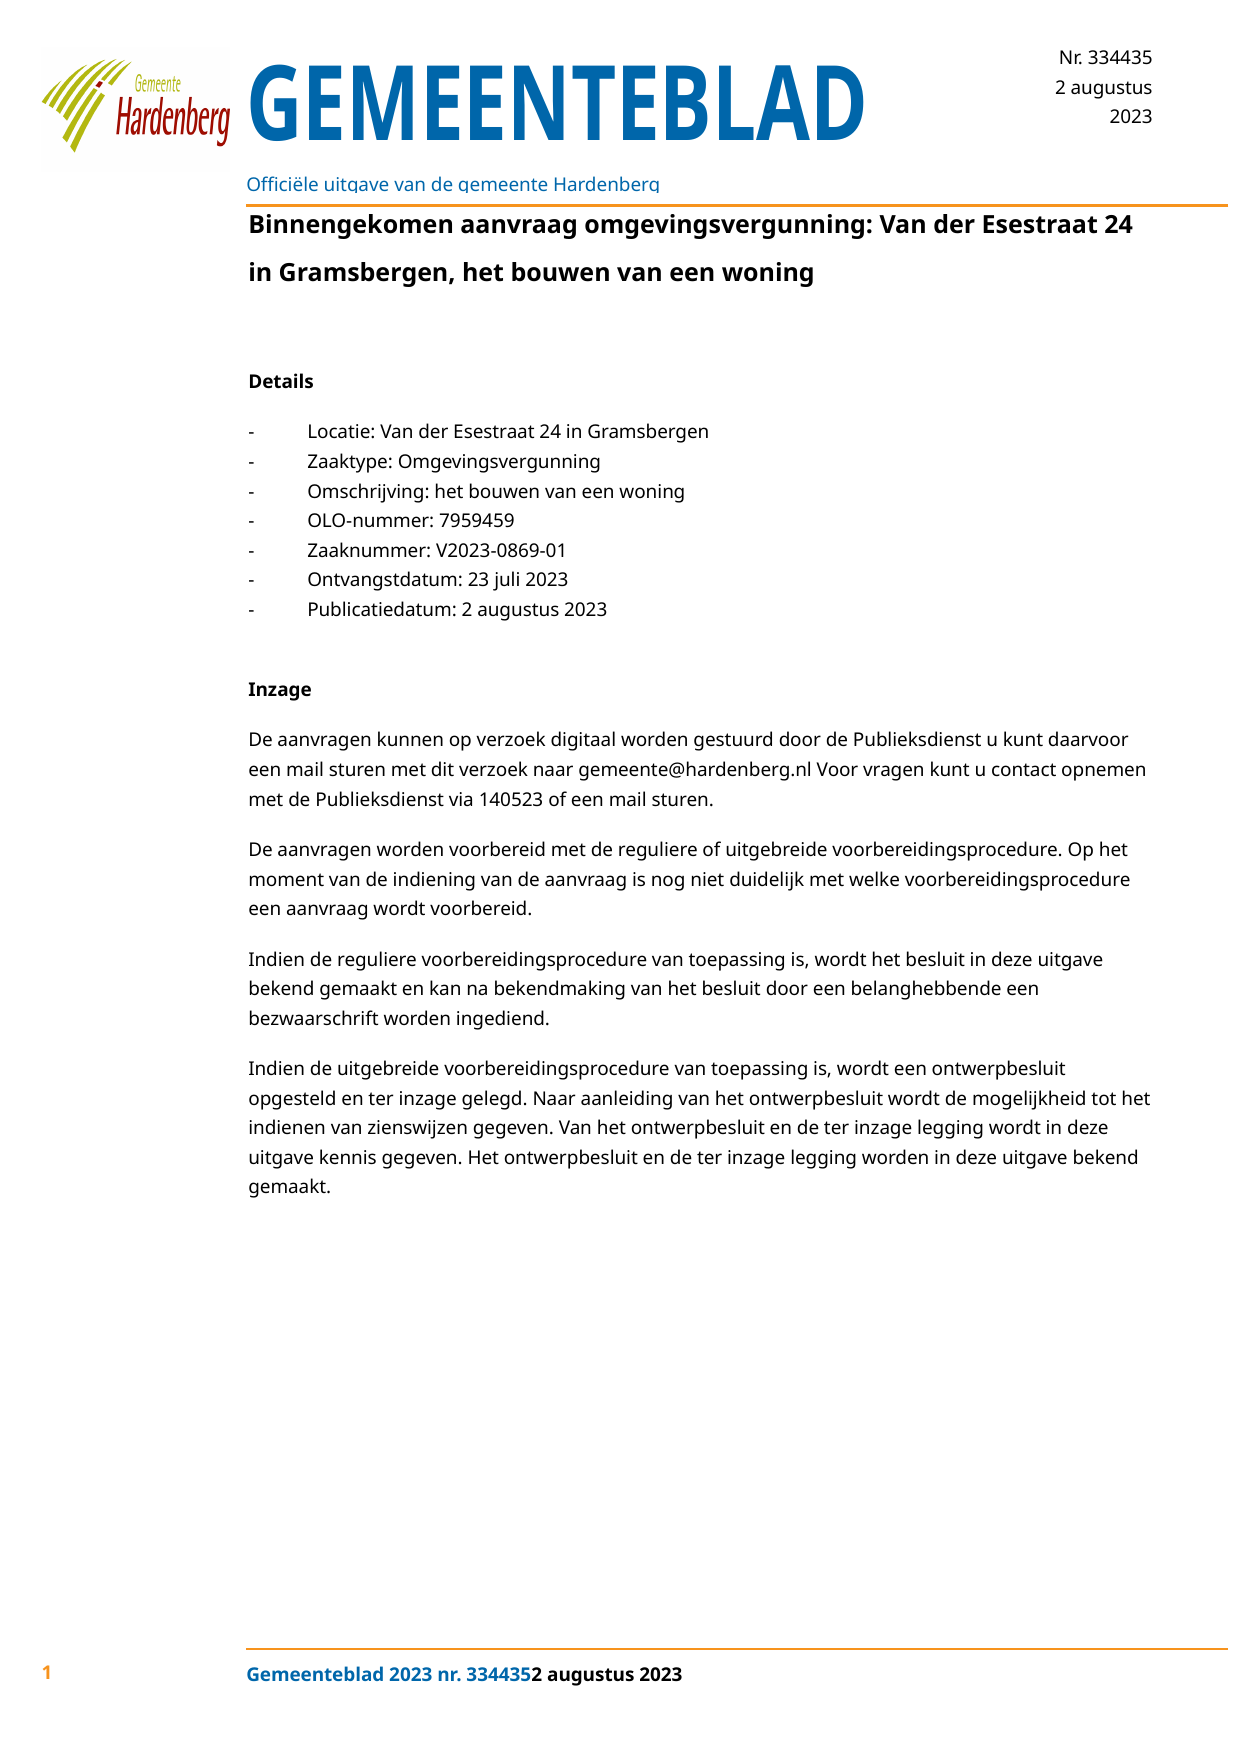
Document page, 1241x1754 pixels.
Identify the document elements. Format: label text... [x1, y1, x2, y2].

list Zaaknummer: V2023-0869-01 [248, 537, 1152, 563]
text De aanvragen kunnen op verzoek digitaal worden gestuurd door de Publieksdienst u kunt daarvoor een mail sturen met dit verzoek naar gemeente@hardenberg.nl Voor vragen kunt u contact opnemen met de Publieksdienst via 140523 of een mail sturen. [248, 727, 1152, 812]
list Publicatiedatum: 2 augustus 2023 [248, 596, 1152, 622]
text Indien de reguliere voorbereidingsprocedure van toepassing is, wordt het besluit in deze uitgave bekend gemaakt en kan na bekendmaking van het besluit door een belanghebbende een bezwaarschrift worden ingediend. [248, 946, 1152, 1031]
text Inzage [248, 676, 1152, 702]
list Zaaktype: Omgevingsvergunning [248, 448, 1152, 474]
list OLO-nummer: 7959459 [248, 507, 1152, 533]
text De aanvragen worden voorbereid met de reguliere of uitgebreide voorbereidingsprocedure. Op het moment van de indiening van de aanvraag is nog niet duidelijk met welke voorbereidingsprocedure een aanvraag wordt voorbereid. [248, 836, 1152, 921]
text Indien de uitgebreide voorbereidingsprocedure van toepassing is, wordt een ontwerpbesluit opgesteld en ter inzage gelegd. Naar aanleiding van het ontwerpbesluit wordt de mogelijkheid tot het indienen van zienswijzen gegeven. Van het ontwerpbesluit en de ter inzage legging wordt in deze uitgave kennis gegeven. Het ontwerpbesluit en de ter inzage legging worden in deze uitgave bekend gemaakt. [248, 1055, 1152, 1199]
list Locatie: Van der Esestraat 24 in Gramsbergen [248, 419, 1152, 444]
list Ontvangstdatum: 23 juli 2023 [248, 567, 1152, 592]
list Omschrijving: het bouwen van een woning [248, 478, 1152, 504]
picture [41, 47, 231, 172]
text Binnengekomen aanvraag omgevingsvergunning: Van der Esestraat 24 in Gramsbergen, het bouwen van een woning [248, 207, 1152, 288]
text Details [248, 368, 1152, 394]
